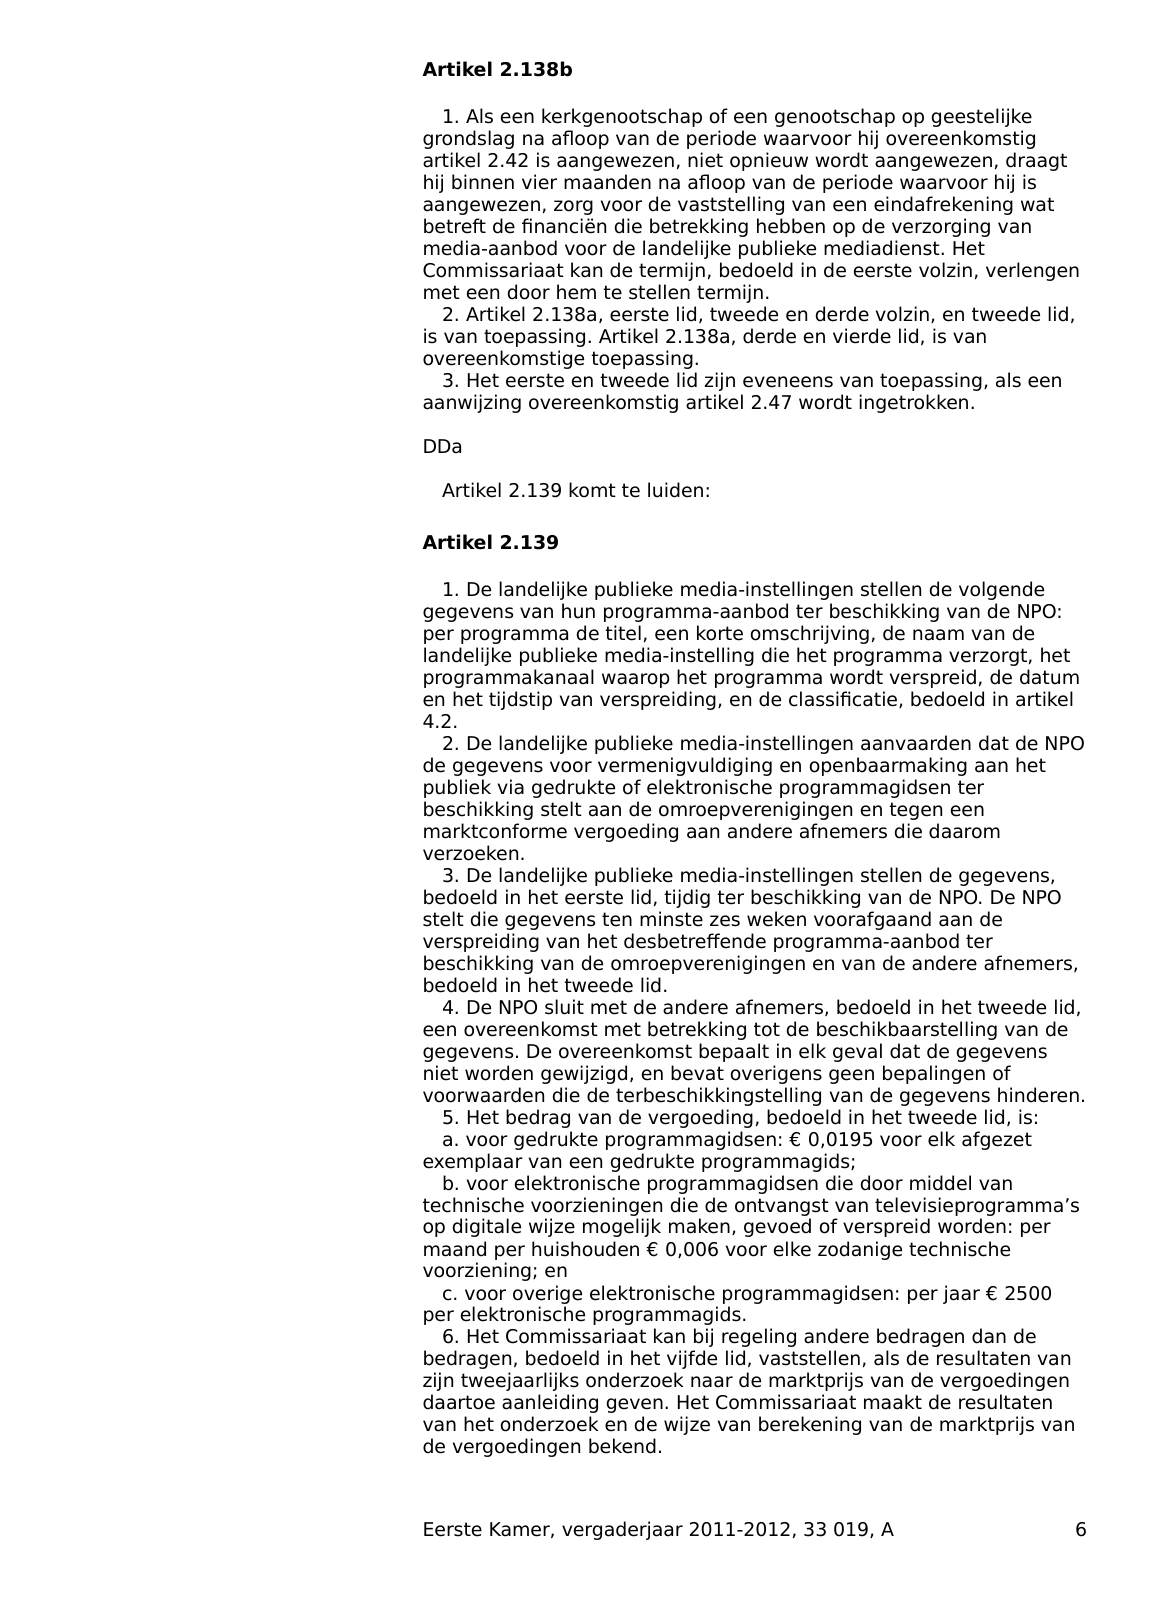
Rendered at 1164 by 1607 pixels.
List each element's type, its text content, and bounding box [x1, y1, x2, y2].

text Artikel 2.139 komt te luiden: [422, 480, 1087, 502]
text 1. Als een kerkgenootschap of een genootschap op geestelijke grondslag na afloop van de periode waarvoor hij overeenkomstig artikel 2.42 is aangewezen, niet opnieuw wordt aangewezen, draagt hij binnen vier maanden na afloop van de periode waarvoor hij is aangewezen, zorg voor de vaststelling van een eindafrekening wat betreft de financiën die betrekking hebben op de verzorging van media-aanbod voor de landelijke publieke mediadienst. Het Commissariaat kan de termijn, bedoeld in de eerste volzin, verlengen met een door hem te stellen termijn. [422, 106, 1087, 304]
text 3. De landelijke publieke media-instellingen stellen de gegevens, bedoeld in het eerste lid, tijdig ter beschikking van de NPO. De NPO stelt die gegevens ten minste zes weken voorafgaand aan de verspreiding van het desbetreffende programma-aanbod ter beschikking van de omroepverenigingen en van de andere afnemers, bedoeld in het tweede lid. [422, 865, 1087, 997]
text c. voor overige elektronische programmagidsen: per jaar € 2500 per elektronische programmagids. [422, 1282, 1087, 1326]
text 2. Artikel 2.138a, eerste lid, tweede en derde volzin, en tweede lid, is van toepassing. Artikel 2.138a, derde en vierde lid, is van overeenkomstige toepassing. [422, 304, 1087, 370]
text 4. De NPO sluit met de andere afnemers, bedoeld in het tweede lid, een overeenkomst met betrekking tot de beschikbaarstelling van de gegevens. De overeenkomst bepaalt in elk geval dat de gegevens niet worden gewijzigd, en bevat overigens geen bepalingen of voorwaarden die de terbeschikkingstelling van de gegevens hinderen. [422, 997, 1087, 1107]
text DDa [422, 436, 1087, 458]
text 1. De landelijke publieke media-instellingen stellen de volgende gegevens van hun programma-aanbod ter beschikking van de NPO: per programma de titel, een korte omschrijving, de naam van de landelijke publieke media-instelling die het programma verzorgt, het programmakanaal waarop het programma wordt verspreid, de datum en het tijdstip van verspreiding, en de classificatie, bedoeld in artikel 4.2. [422, 579, 1087, 733]
subtitle Artikel 2.139 [422, 532, 1087, 554]
text 2. De landelijke publieke media-instellingen aanvaarden dat de NPO de gegevens voor vermenigvuldiging en openbaarmaking aan het publiek via gedrukte of elektronische programmagidsen ter beschikking stelt aan de omroepverenigingen en tegen een marktconforme vergoeding aan andere afnemers die daarom verzoeken. [422, 733, 1087, 865]
subtitle Artikel 2.138b [422, 59, 1087, 81]
text 5. Het bedrag van de vergoeding, bedoeld in het tweede lid, is: [422, 1107, 1087, 1128]
text a. voor gedrukte programmagidsen: € 0,0195 voor elk afgezet exemplaar van een gedrukte programmagids; [422, 1128, 1087, 1172]
text 3. Het eerste en tweede lid zijn eveneens van toepassing, als een aanwijzing overeenkomstig artikel 2.47 wordt ingetrokken. [422, 370, 1087, 414]
text b. voor elektronische programmagidsen die door middel van technische voorzieningen die de ontvangst van televisieprogramma’s op digitale wijze mogelijk maken, gevoed of verspreid worden: per maand per huishouden € 0,006 voor elke zodanige technische voorziening; en [422, 1172, 1087, 1282]
text 6. Het Commissariaat kan bij regeling andere bedragen dan de bedragen, bedoeld in het vijfde lid, vaststellen, als de resultaten van zijn tweejaarlijks onderzoek naar de marktprijs van de vergoedingen daartoe aanleiding geven. Het Commissariaat maakt de resultaten van het onderzoek en de wijze van berekening van de marktprijs van de vergoedingen bekend. [422, 1326, 1087, 1458]
